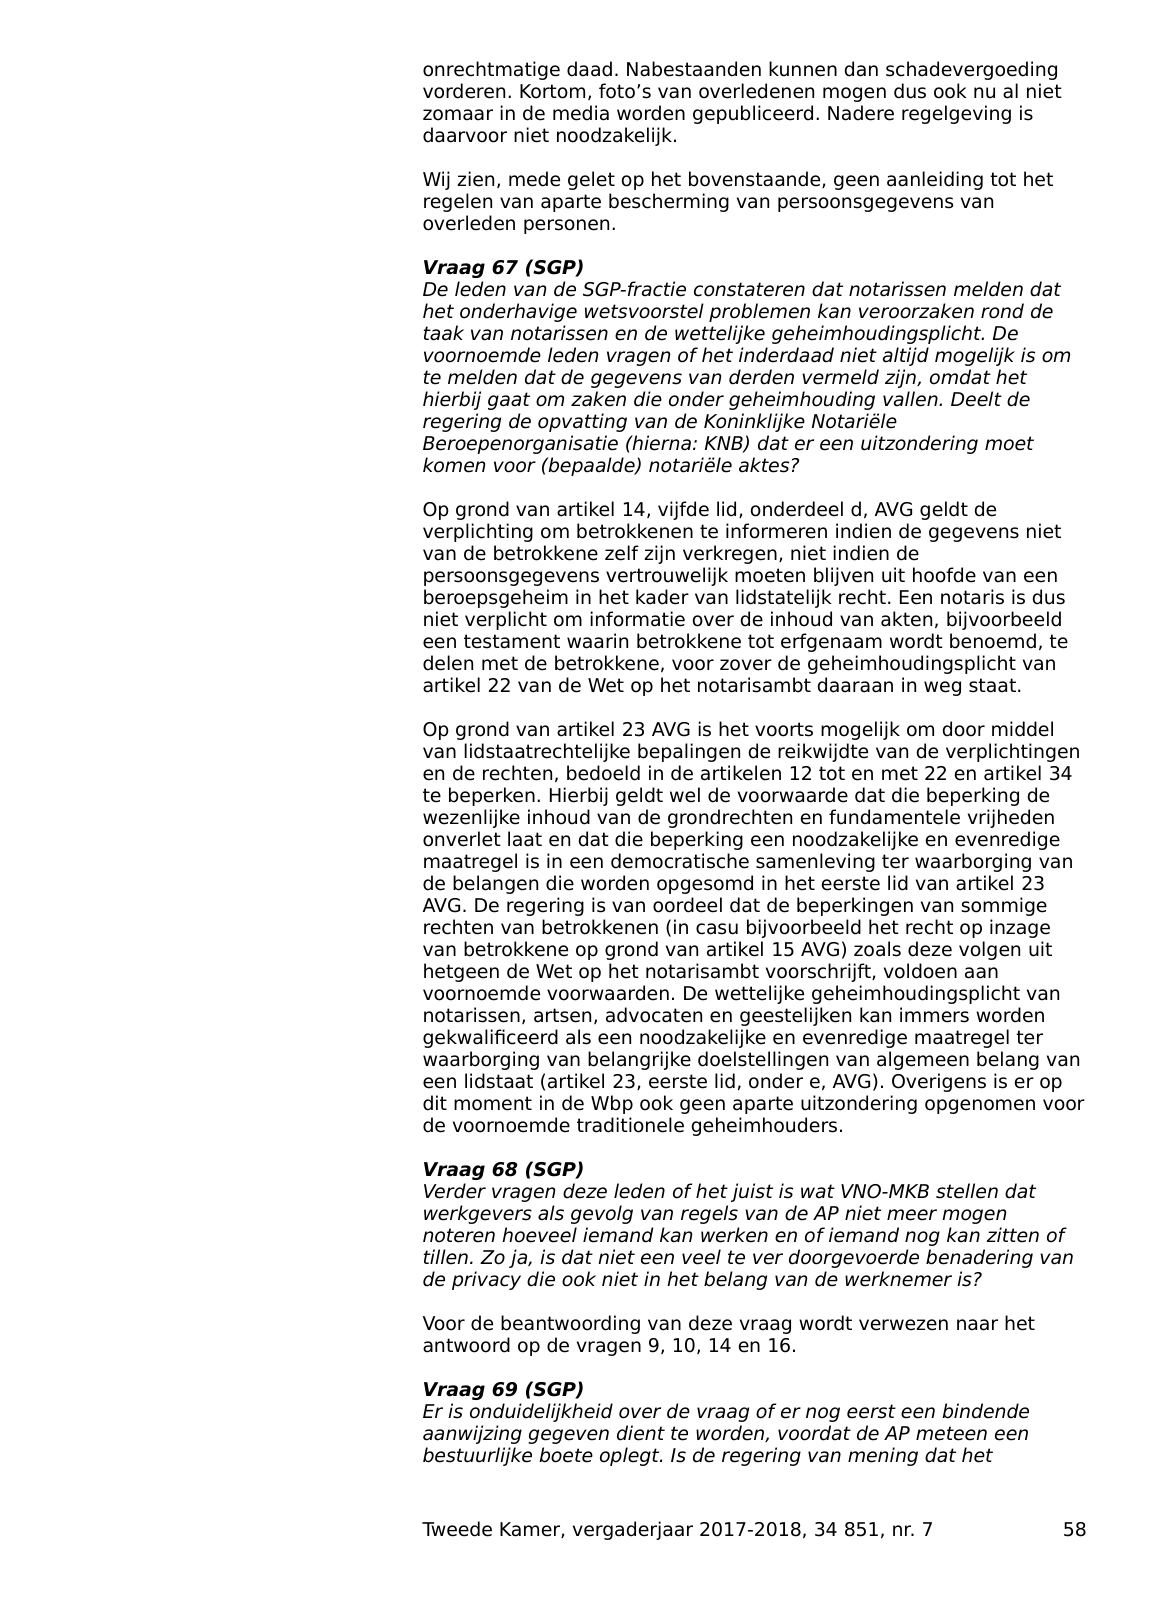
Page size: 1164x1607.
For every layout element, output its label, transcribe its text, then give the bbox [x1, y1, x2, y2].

text Op grond van artikel 23 AVG is het voorts mogelijk om door middel van lidstaatrechtelijke bepalingen de reikwijdte van de verplichtingen en de rechten, bedoeld in de artikelen 12 tot en met 22 en artikel 34 te beperken. Hierbij geldt wel de voorwaarde dat die beperking de wezenlijke inhoud van de grondrechten en fundamentele vrijheden onverlet laat en dat die beperking een noodzakelijke en evenredige maatregel is in een democratische samenleving ter waarborging van de belangen die worden opgesomd in het eerste lid van artikel 23 AVG. De regering is van oordeel dat de beperkingen van sommige rechten van betrokkenen (in casu bijvoorbeeld het recht op inzage van betrokkene op grond van artikel 15 AVG) zoals deze volgen uit hetgeen de Wet op het notarisambt voorschrijft, voldoen aan voornoemde voorwaarden. De wettelijke geheimhoudingsplicht van notarissen, artsen, advocaten en geestelijken kan immers worden gekwalificeerd als een noodzakelijke en evenredige maatregel ter waarborging van belangrijke doelstellingen van algemeen belang van een lidstaat (artikel 23, eerste lid, onder e, AVG). Overigens is er op dit moment in de Wbp ook geen aparte uitzondering opgenomen voor de voornoemde traditionele geheimhouders. [422, 719, 1087, 1137]
text De leden van de SGP-fractie constateren dat notarissen melden dat het onderhavige wetsvoorstel problemen kan veroorzaken rond de taak van notarissen en de wettelijke geheimhoudingsplicht. De voornoemde leden vragen of het inderdaad niet altijd mogelijk is om te melden dat de gegevens van derden vermeld zijn, omdat het hierbij gaat om zaken die onder geheimhouding vallen. Deelt de regering de opvatting van de Koninklijke Notariële Beroepenorganisatie (hierna: KNB) dat er een uitzondering moet komen voor (bepaalde) notariële aktes? [422, 279, 1087, 477]
text onrechtmatige daad. Nabestaanden kunnen dan schadevergoeding vorderen. Kortom, foto’s van overledenen mogen dus ook nu al niet zomaar in de media worden gepubliceerd. Nadere regelgeving is daarvoor niet noodzakelijk. [422, 59, 1087, 147]
text Vraag 69 (SGP) [422, 1379, 1087, 1401]
text Op grond van artikel 14, vijfde lid, onderdeel d, AVG geldt de verplichting om betrokkenen te informeren indien de gegevens niet van de betrokkene zelf zijn verkregen, niet indien de persoonsgegevens vertrouwelijk moeten blijven uit hoofde van een beroepsgeheim in het kader van lidstatelijk recht. Een notaris is dus niet verplicht om informatie over de inhoud van akten, bijvoorbeeld een testament waarin betrokkene tot erfgenaam wordt benoemd, te delen met de betrokkene, voor zover de geheimhoudingsplicht van artikel 22 van de Wet op het notarisambt daaraan in weg staat. [422, 499, 1087, 697]
text Er is onduidelijkheid over de vraag of er nog eerst een bindende aanwijzing gegeven dient te worden, voordat de AP meteen een bestuurlijke boete oplegt. Is de regering van mening dat het [422, 1401, 1087, 1467]
text Vraag 67 (SGP) [422, 257, 1087, 279]
text Vraag 68 (SGP) [422, 1159, 1087, 1181]
text Wij zien, mede gelet op het bovenstaande, geen aanleiding tot het regelen van aparte bescherming van persoonsgegevens van overleden personen. [422, 169, 1087, 235]
text Verder vragen deze leden of het juist is wat VNO-MKB stellen dat werkgevers als gevolg van regels van de AP niet meer mogen noteren hoeveel iemand kan werken en of iemand nog kan zitten of tillen. Zo ja, is dat niet een veel te ver doorgevoerde benadering van de privacy die ook niet in het belang van de werknemer is? [422, 1181, 1087, 1291]
text Voor de beantwoording van deze vraag wordt verwezen naar het antwoord op de vragen 9, 10, 14 en 16. [422, 1313, 1087, 1357]
